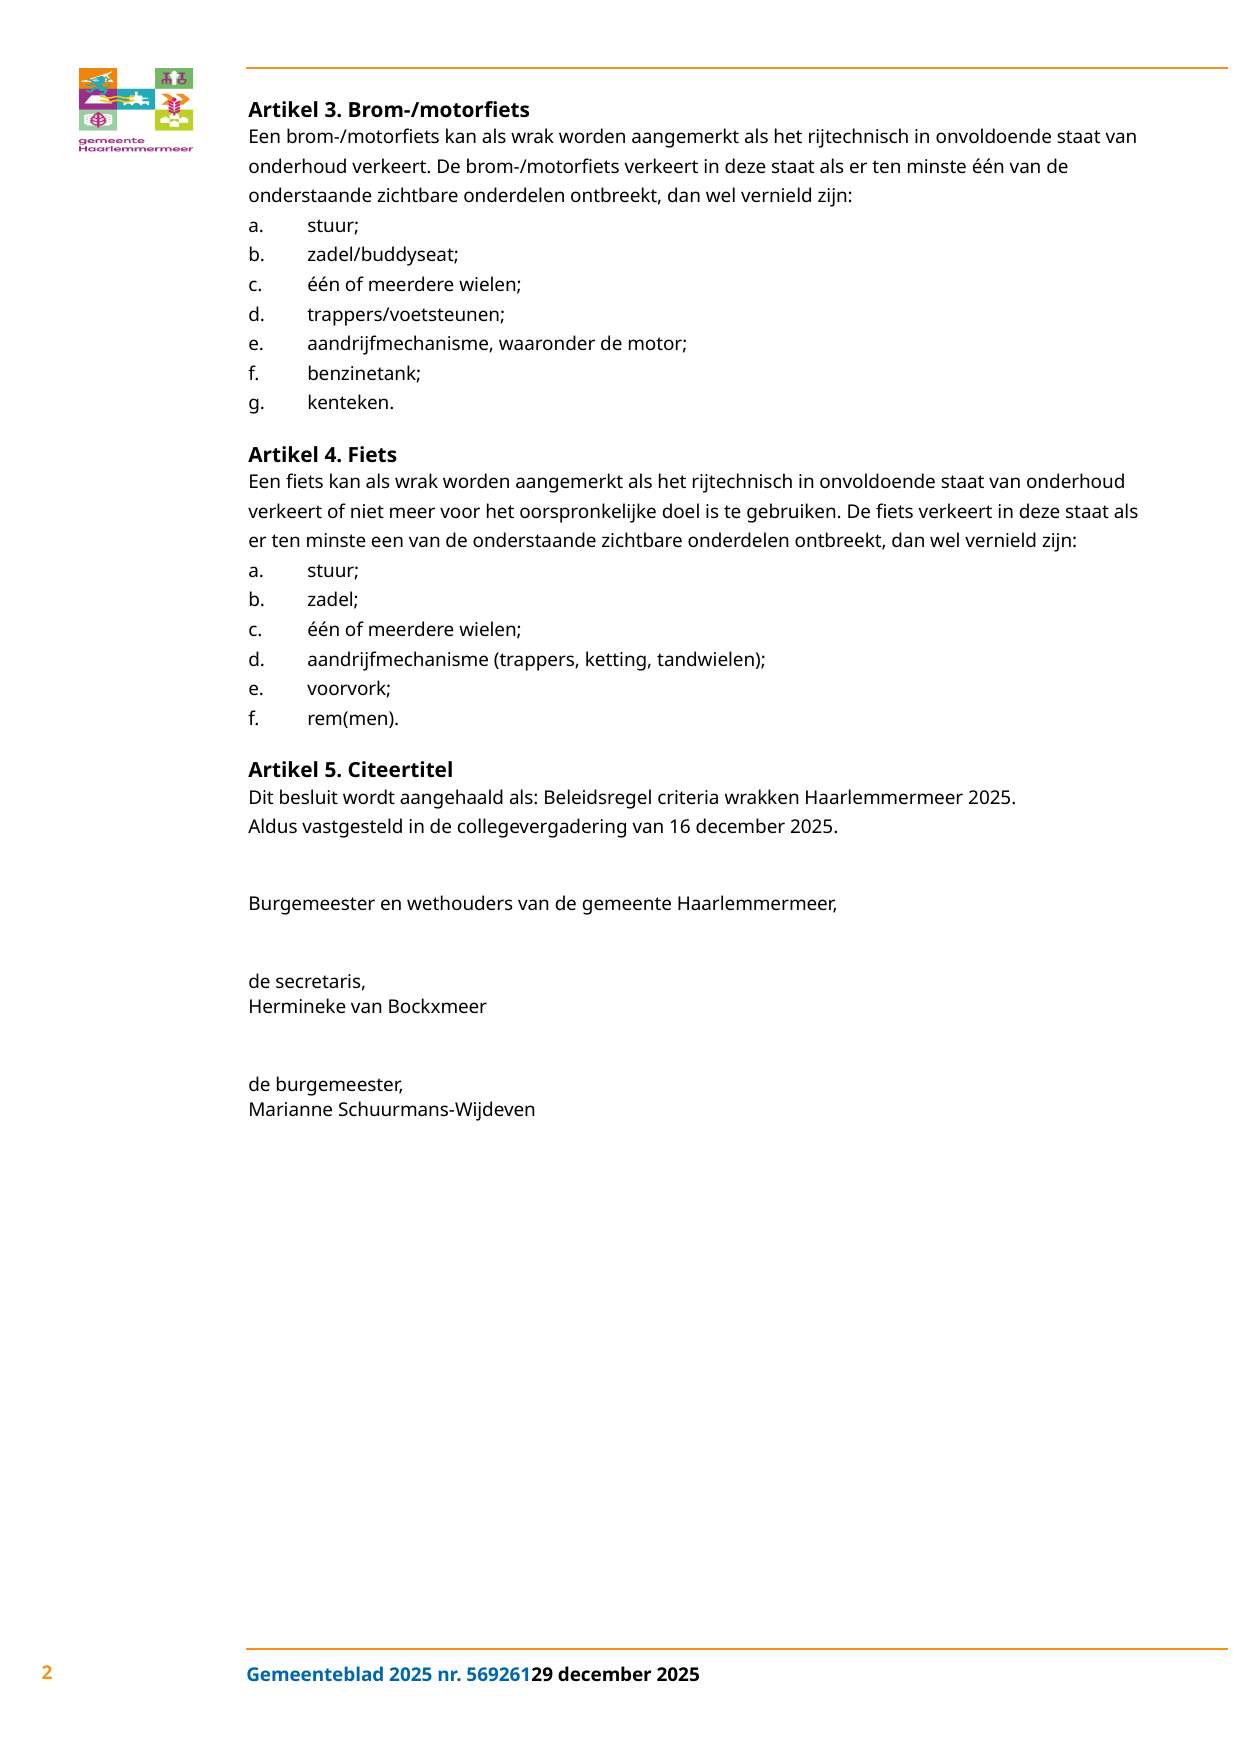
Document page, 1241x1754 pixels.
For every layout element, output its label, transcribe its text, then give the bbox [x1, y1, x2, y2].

list kenteken. [248, 389, 1152, 415]
text de secretaris, [248, 968, 1152, 993]
list stuur; [248, 212, 1152, 238]
text de burgemeester, [248, 1071, 1152, 1096]
list trappers/voetsteunen; [248, 301, 1152, 326]
text Aldus vastgesteld in de collegevergadering van 16 december 2025. [248, 813, 1152, 839]
text Burgemeester en wethouders van de gemeente Haarlemmermeer, [248, 891, 1152, 916]
list aandrijfmechanisme, waaronder de motor; [248, 330, 1152, 356]
text Artikel 5. Citeertitel [248, 755, 1152, 784]
list één of meerdere wielen; [248, 616, 1152, 642]
text Een fiets kan als wrak worden aangemerkt als het rijtechnisch in onvoldoende staat van onderhoud verkeert of niet meer voor het oorspronkelijke doel is te gebruiken. De fiets verkeert in deze staat als er ten minste een van de onderstaande zichtbare onderdelen ontbreekt, dan wel vernield zijn: [248, 468, 1152, 553]
text Hermineke van Bockxmeer [248, 993, 1152, 1019]
text Artikel 4. Fiets [248, 440, 1152, 468]
text Artikel 3. Brom-/motorfiets [248, 95, 1152, 123]
list één of meerdere wielen; [248, 271, 1152, 297]
list benzinetank; [248, 360, 1152, 386]
picture [41, 47, 231, 172]
list aandrijfmechanisme (trappers, ketting, tandwielen); [248, 646, 1152, 672]
list zadel/buddyseat; [248, 242, 1152, 267]
list rem(men). [248, 705, 1152, 731]
list stuur; [248, 557, 1152, 583]
text Een brom-/motorfiets kan als wrak worden aangemerkt als het rijtechnisch in onvoldoende staat van onderhoud verkeert. De brom-/motorfiets verkeert in deze staat als er ten minste één van de onderstaande zichtbare onderdelen ontbreekt, dan wel vernield zijn: [248, 123, 1152, 208]
list zadel; [248, 587, 1152, 612]
text Marianne Schuurmans-Wijdeven [248, 1096, 1152, 1122]
text Dit besluit wordt aangehaald als: Beleidsregel criteria wrakken Haarlemmermeer 2025. [248, 784, 1152, 809]
list voorvork; [248, 675, 1152, 701]
